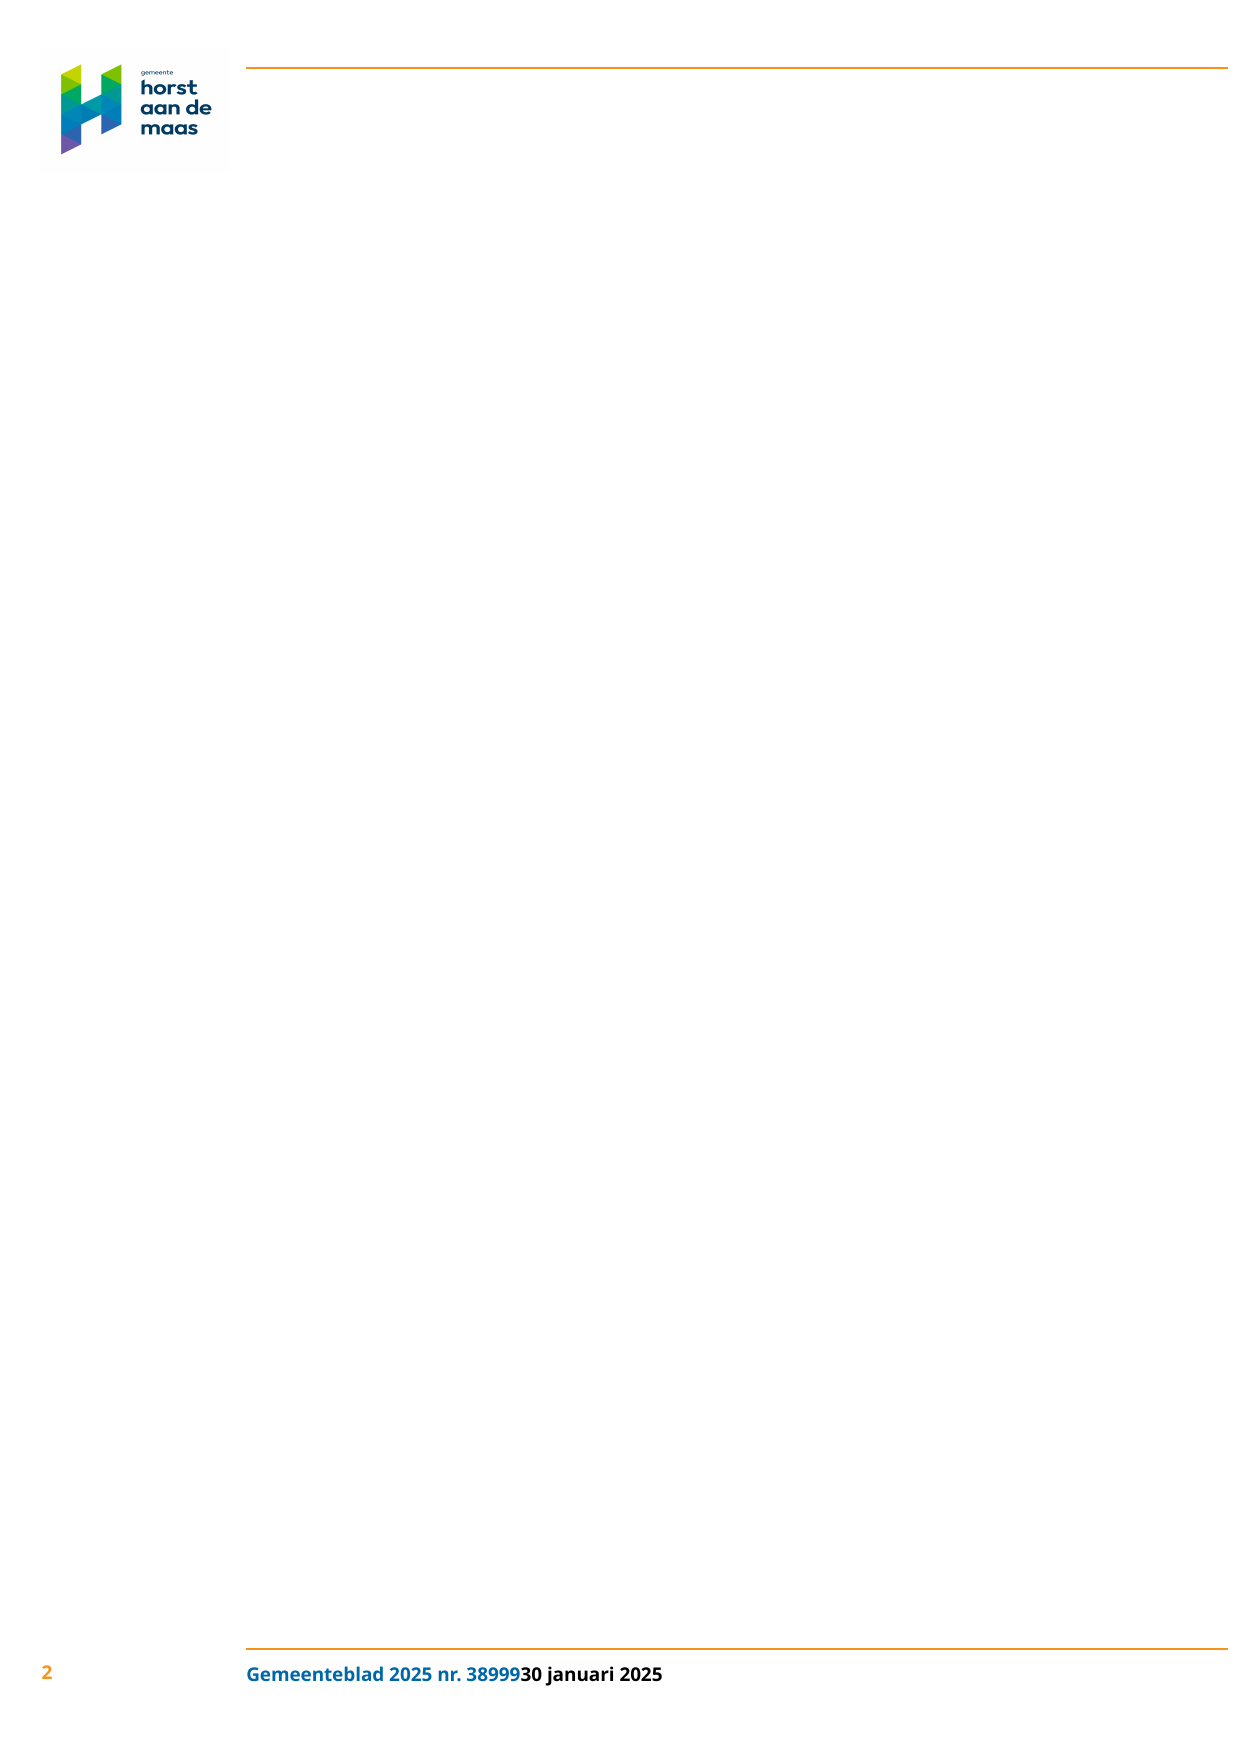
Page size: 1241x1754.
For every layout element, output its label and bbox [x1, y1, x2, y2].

picture [41, 47, 231, 172]
